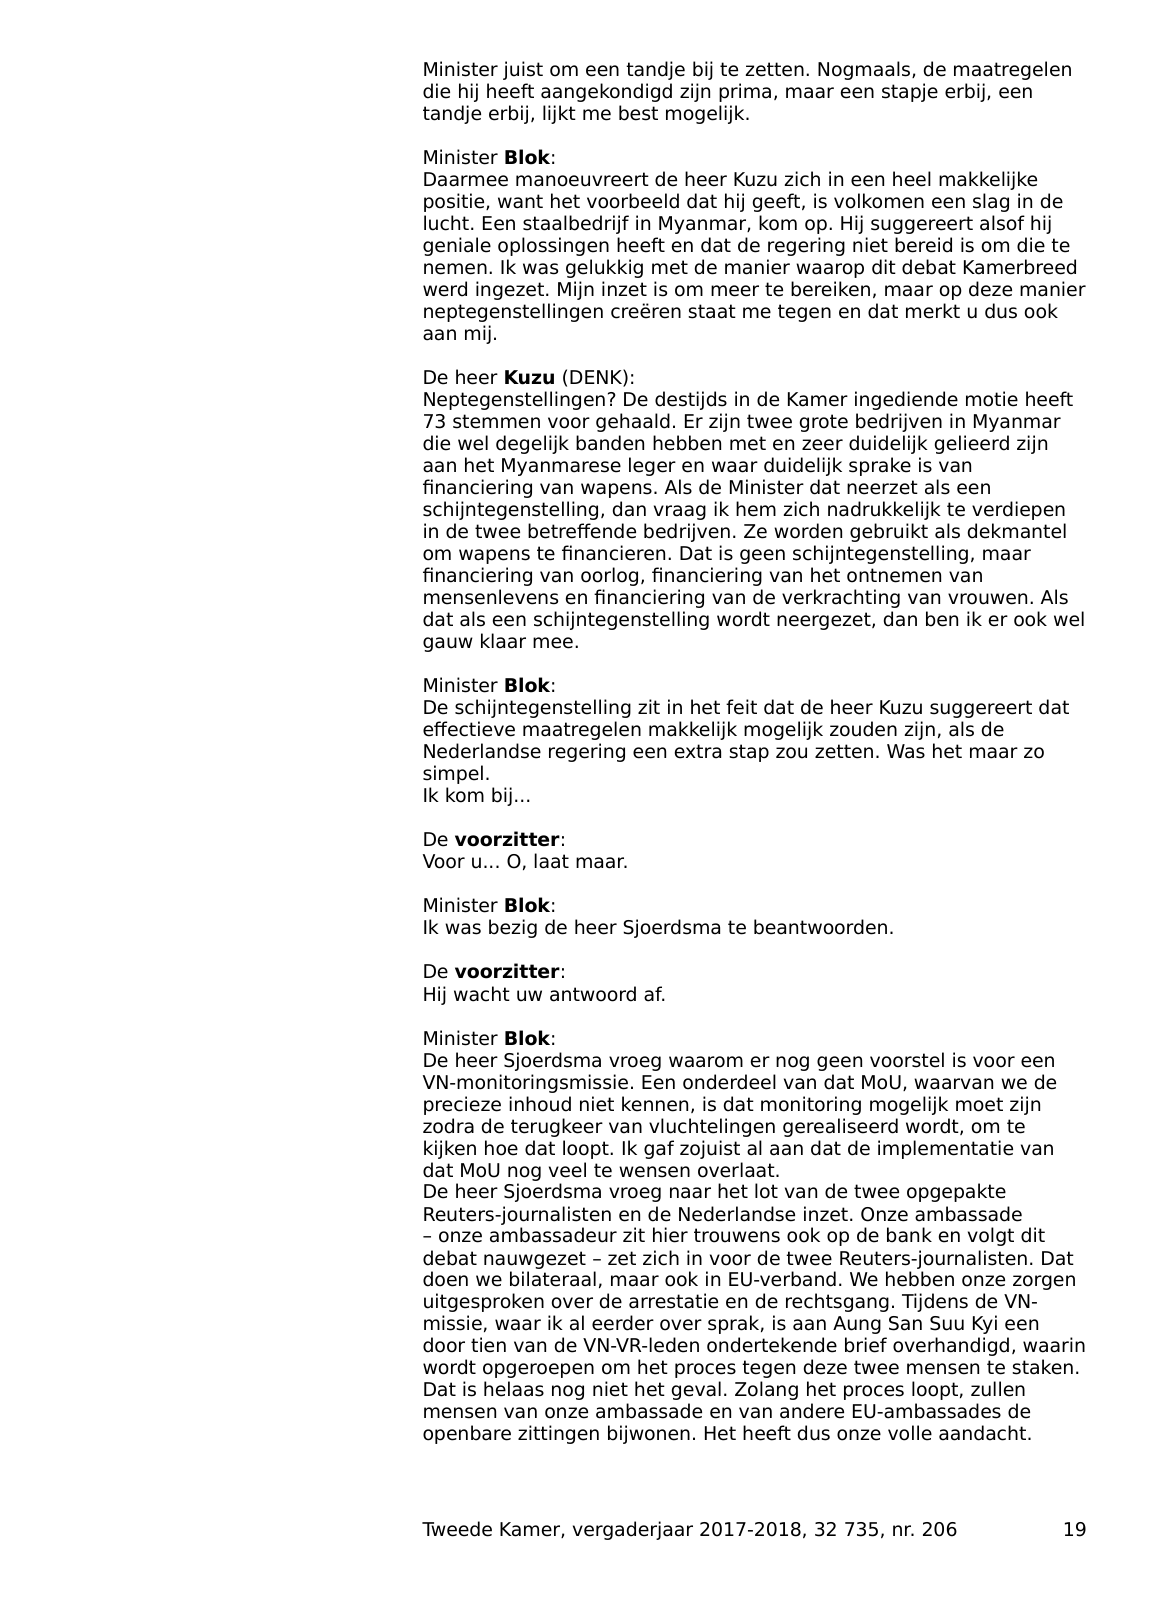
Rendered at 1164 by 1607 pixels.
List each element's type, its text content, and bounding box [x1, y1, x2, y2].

text De voorzitter: [422, 829, 1087, 851]
text Neptegenstellingen? De destijds in de Kamer ingediende motie heeft 73 stemmen voor gehaald. Er zijn twee grote bedrijven in Myanmar die wel degelijk banden hebben met en zeer duidelijk gelieerd zijn aan het Myanmarese leger en waar duidelijk sprake is van financiering van wapens. Als de Minister dat neerzet als een schijntegenstelling, dan vraag ik hem zich nadrukkelijk te verdiepen in de twee betreffende bedrijven. Ze worden gebruikt als dekmantel om wapens te financieren. Dat is geen schijntegenstelling, maar financiering van oorlog, financiering van het ontnemen van mensenlevens en financiering van de verkrachting van vrouwen. Als dat als een schijntegenstelling wordt neergezet, dan ben ik er ook wel gauw klaar mee. [422, 389, 1087, 653]
text Daarmee manoeuvreert de heer Kuzu zich in een heel makkelijke positie, want het voorbeeld dat hij geeft, is volkomen een slag in de lucht. Een staalbedrijf in Myanmar, kom op. Hij suggereert alsof hij geniale oplossingen heeft en dat de regering niet bereid is om die te nemen. Ik was gelukkig met de manier waarop dit debat Kamerbreed werd ingezet. Mijn inzet is om meer te bereiken, maar op deze manier neptegenstellingen creëren staat me tegen en dat merkt u dus ook aan mij. [422, 169, 1087, 345]
text Voor u... O, laat maar. [422, 851, 1087, 873]
text De schijntegenstelling zit in het feit dat de heer Kuzu suggereert dat effectieve maatregelen makkelijk mogelijk zouden zijn, als de Nederlandse regering een extra stap zou zetten. Was het maar zo simpel. [422, 697, 1087, 785]
text Minister juist om een tandje bij te zetten. Nogmaals, de maatregelen die hij heeft aangekondigd zijn prima, maar een stapje erbij, een tandje erbij, lijkt me best mogelijk. [422, 59, 1087, 125]
text Ik was bezig de heer Sjoerdsma te beantwoorden. [422, 917, 1087, 939]
text Minister Blok: [422, 147, 1087, 169]
text De heer Sjoerdsma vroeg waarom er nog geen voorstel is voor een VN-monitoringsmissie. Een onderdeel van dat MoU, waarvan we de precieze inhoud niet kennen, is dat monitoring mogelijk moet zijn zodra de terugkeer van vluchtelingen gerealiseerd wordt, om te kijken hoe dat loopt. Ik gaf zojuist al aan dat de implementatie van dat MoU nog veel te wensen overlaat. [422, 1049, 1087, 1181]
text Hij wacht uw antwoord af. [422, 983, 1087, 1005]
text Minister Blok: [422, 675, 1087, 697]
text De voorzitter: [422, 961, 1087, 983]
text De heer Sjoerdsma vroeg naar het lot van de twee opgepakte Reuters-journalisten en de Nederlandse inzet. Onze ambassade – onze ambassadeur zit hier trouwens ook op de bank en volgt dit debat nauwgezet – zet zich in voor de twee Reuters-journalisten. Dat doen we bilateraal, maar ook in EU-verband. We hebben onze zorgen uitgesproken over de arrestatie en de rechtsgang. Tijdens de VN-missie, waar ik al eerder over sprak, is aan Aung San Suu Kyi een door tien van de VN-VR-leden ondertekende brief overhandigd, waarin wordt opgeroepen om het proces tegen deze twee mensen te staken. Dat is helaas nog niet het geval. Zolang het proces loopt, zullen mensen van onze ambassade en van andere EU-ambassades de openbare zittingen bijwonen. Het heeft dus onze volle aandacht. [422, 1181, 1087, 1445]
text Minister Blok: [422, 895, 1087, 917]
text De heer Kuzu (DENK): [422, 367, 1087, 389]
text Minister Blok: [422, 1028, 1087, 1049]
text Ik kom bij... [422, 785, 1087, 807]
